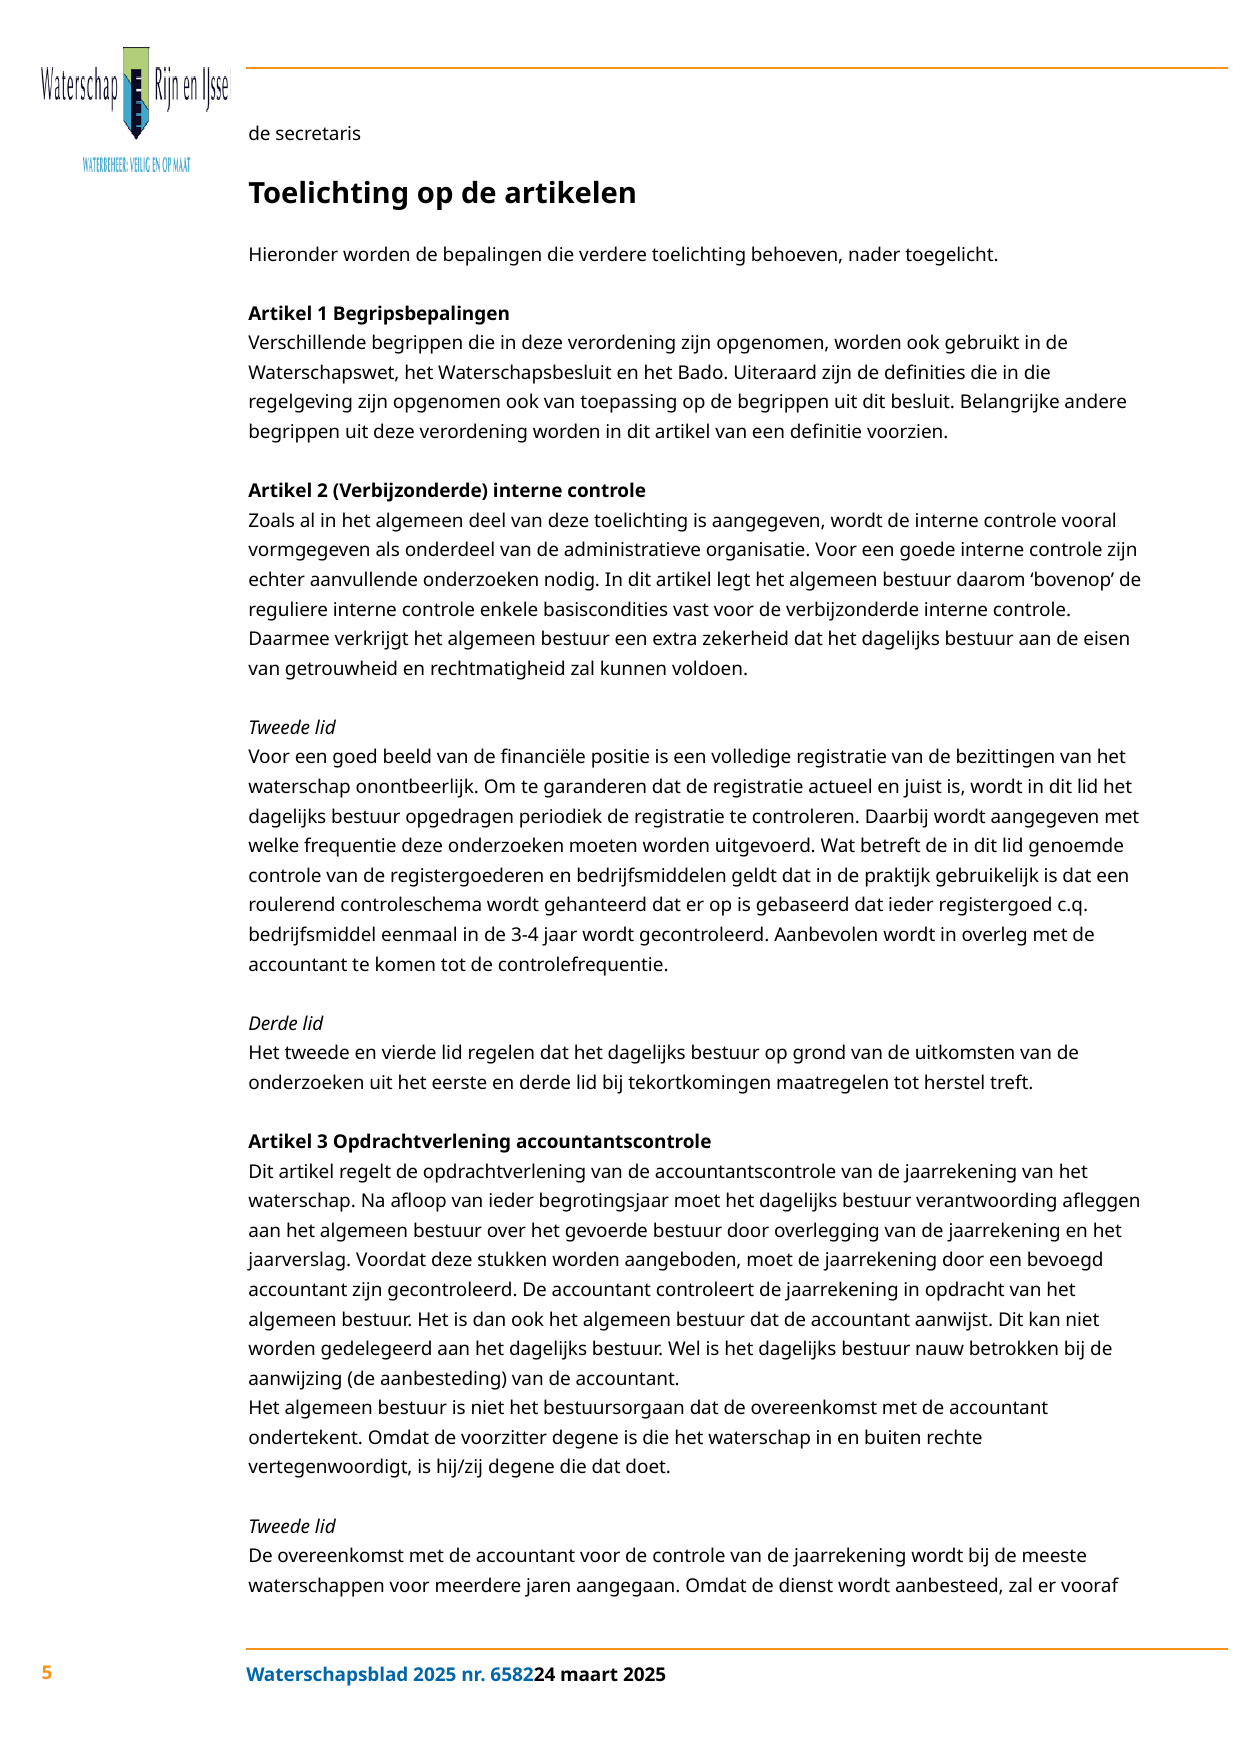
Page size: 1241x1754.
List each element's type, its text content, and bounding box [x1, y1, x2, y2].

text Artikel 2 (Verbijzonderde) interne controle [248, 477, 1152, 503]
text Dit artikel regelt de opdrachtverlening van de accountantscontrole van de jaarrekening van het waterschap. Na afloop van ieder begrotingsjaar moet het dagelijks bestuur verantwoording afleggen aan het algemeen bestuur over het gevoerde bestuur door overlegging van de jaarrekening en het jaarverslag. Voordat deze stukken worden aangeboden, moet de jaarrekening door een bevoegd accountant zijn gecontroleerd. De accountant controleert de jaarrekening in opdracht van het algemeen bestuur. Het is dan ook het algemeen bestuur dat de accountant aanwijst. Dit kan niet worden gedelegeerd aan het dagelijks bestuur. Wel is het dagelijks bestuur nauw betrokken bij de aanwijzing (de aanbesteding) van de accountant. [248, 1158, 1152, 1391]
text Artikel 3 Opdrachtverlening accountantscontrole [248, 1128, 1152, 1154]
text Verschillende begrippen die in deze verordening zijn opgenomen, worden ook gebruikt in de Waterschapswet, het Waterschapsbesluit en het Bado. Uiteraard zijn de definities die in die regelgeving zijn opgenomen ook van toepassing op de begrippen uit dit besluit. Belangrijke andere begrippen uit deze verordening worden in dit artikel van een definitie voorzien. [248, 329, 1152, 444]
text Hieronder worden de bepalingen die verdere toelichting behoeven, nader toegelicht. [248, 241, 1152, 267]
text Voor een goed beeld van de financiële positie is een volledige registratie van de bezittingen van het waterschap onontbeerlijk. Om te garanderen dat de registratie actueel en juist is, wordt in dit lid het dagelijks bestuur opgedragen periodiek de registratie te controleren. Daarbij wordt aangegeven met welke frequentie deze onderzoeken moeten worden uitgevoerd. Wat betreft de in dit lid genoemde controle van de registergoederen en bedrijfsmiddelen geldt dat in de praktijk gebruikelijk is dat een roulerend controleschema wordt gehanteerd dat er op is gebaseerd dat ieder registergoed c.q. bedrijfsmiddel eenmaal in de 3-4 jaar wordt gecontroleerd. Aanbevolen wordt in overleg met de accountant te komen tot de controlefrequentie. [248, 744, 1152, 977]
text Tweede lid [248, 1513, 1152, 1539]
text Het algemeen bestuur is niet het bestuursorgaan dat de overeenkomst met de accountant ondertekent. Omdat de voorzitter degene is die het waterschap in en buiten rechte vertegenwoordigt, is hij/zij degene die dat doet. [248, 1394, 1152, 1479]
text De overeenkomst met de accountant voor de controle van de jaarrekening wordt bij de meeste waterschappen voor meerdere jaren aangegaan. Omdat de dienst wordt aanbesteed, zal er vooraf [248, 1542, 1152, 1598]
text de secretaris [248, 121, 1152, 146]
text Toelichting op de artikelen [248, 172, 1152, 212]
text Derde lid [248, 1010, 1152, 1036]
text Het tweede en vierde lid regelen dat het dagelijks bestuur op grond van de uitkomsten van de onderzoeken uit het eerste en derde lid bij tekortkomingen maatregelen tot herstel treft. [248, 1039, 1152, 1095]
text Zoals al in het algemeen deel van deze toelichting is aangegeven, wordt de interne controle vooral vormgegeven als onderdeel van de administratieve organisatie. Voor een goede interne controle zijn echter aanvullende onderzoeken nodig. In dit artikel legt het algemeen bestuur daarom ‘bovenop’ de reguliere interne controle enkele basiscondities vast voor de verbijzonderde interne controle. Daarmee verkrijgt het algemeen bestuur een extra zekerheid dat het dagelijks bestuur aan de eisen van getrouwheid en rechtmatigheid zal kunnen voldoen. [248, 507, 1152, 681]
text Artikel 1 Begripsbepalingen [248, 300, 1152, 326]
picture [41, 47, 231, 172]
text Tweede lid [248, 714, 1152, 740]
